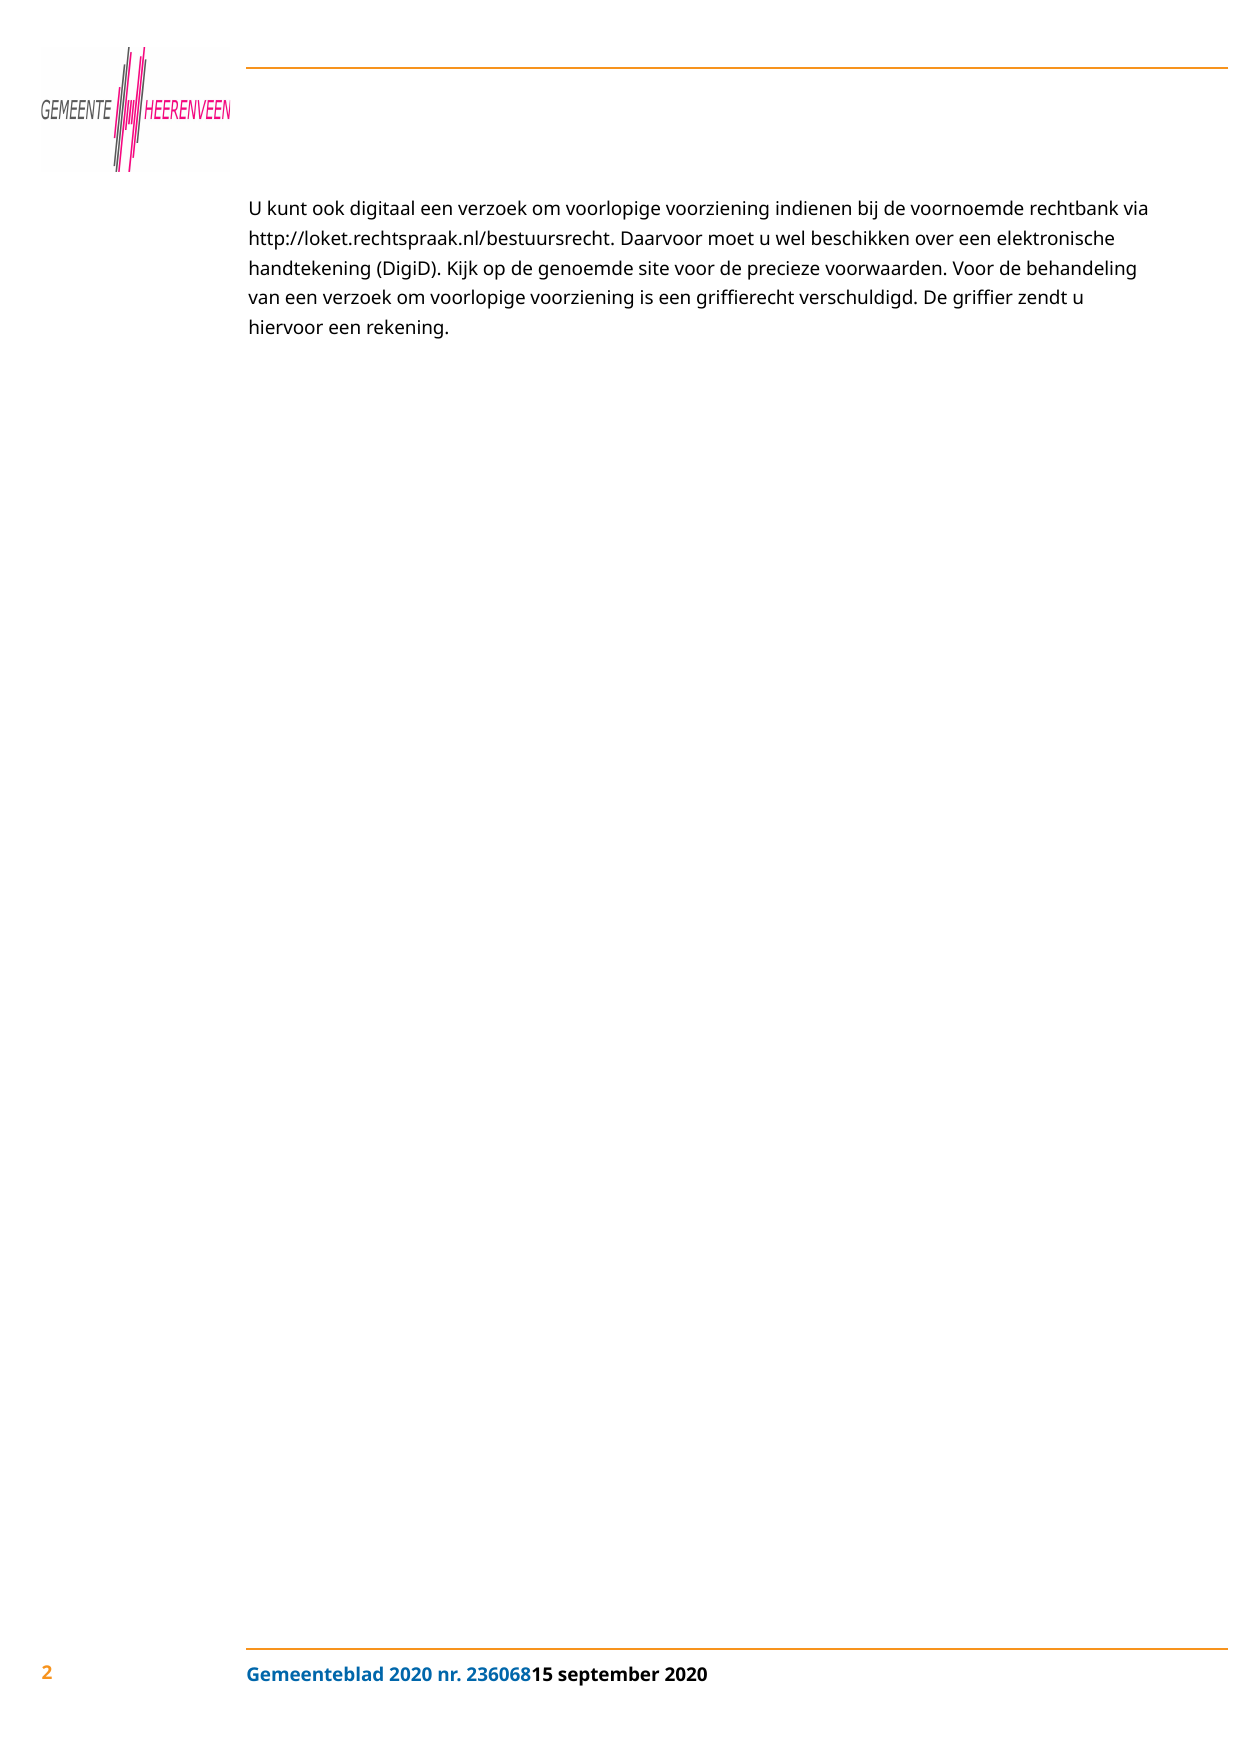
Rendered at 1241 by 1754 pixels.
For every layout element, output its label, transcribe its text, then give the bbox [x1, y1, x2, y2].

picture [41, 47, 231, 172]
text U kunt ook digitaal een verzoek om voorlopige voorziening indienen bij de voornoemde rechtbank via http://loket.rechtspraak.nl/bestuursrecht. Daarvoor moet u wel beschikken over een elektronische handtekening (DigiD). Kijk op de genoemde site voor de precieze voorwaarden. Voor de behandeling van een verzoek om voorlopige voorziening is een griffierecht verschuldigd. De griffier zendt u hiervoor een rekening. [248, 196, 1152, 340]
